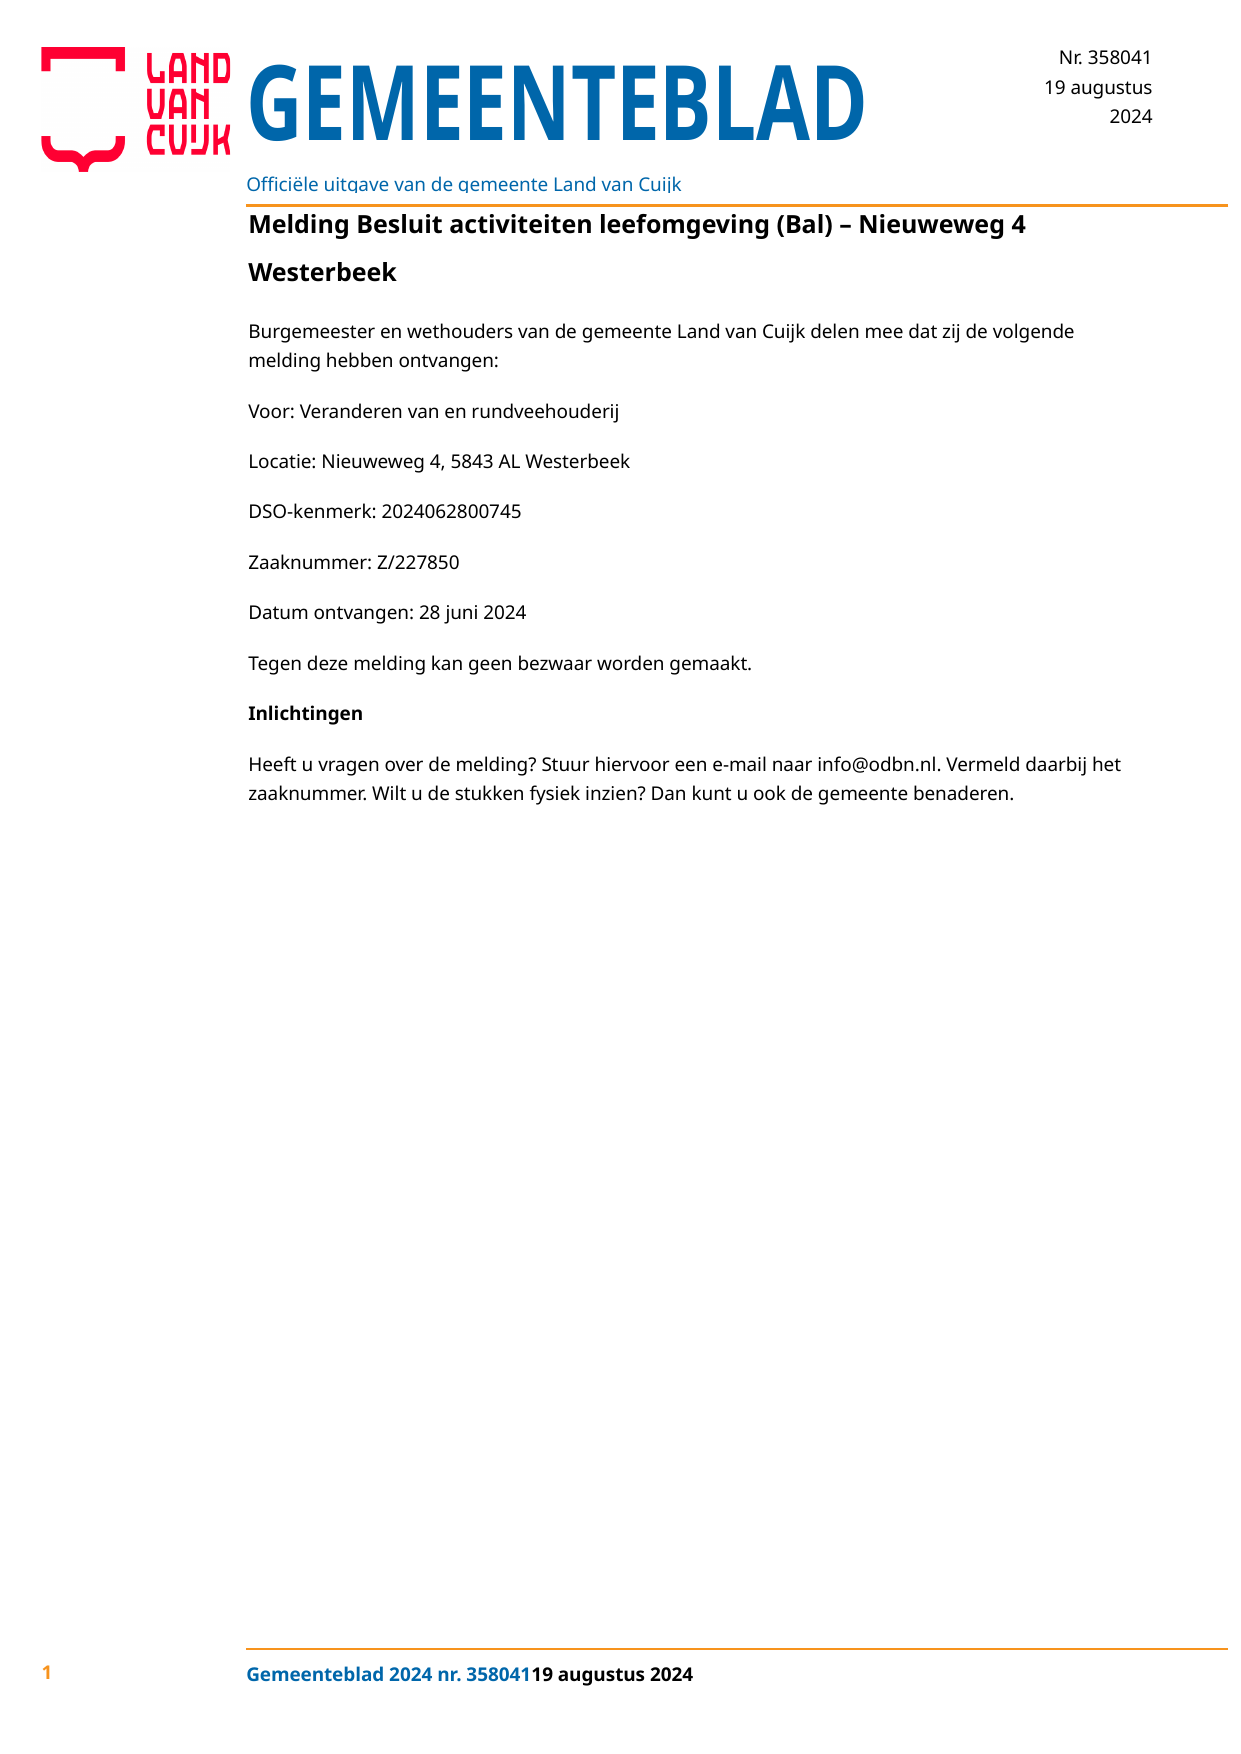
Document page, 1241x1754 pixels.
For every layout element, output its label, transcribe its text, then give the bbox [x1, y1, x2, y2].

text Tegen deze melding kan geen bezwaar worden gemaakt. [248, 650, 1152, 676]
text Heeft u vragen over de melding? Stuur hiervoor een e-mail naar info@odbn.nl. Vermeld daarbij het zaaknummer. Wilt u de stukken fysiek inzien? Dan kunt u ook de gemeente benaderen. [248, 751, 1152, 806]
text Datum ontvangen: 28 juni 2024 [248, 599, 1152, 625]
text Locatie: Nieuweweg 4, 5843 AL Westerbeek [248, 448, 1152, 474]
text DSO-kenmerk: 2024062800745 [248, 499, 1152, 524]
text Voor: Veranderen van en rundveehouderij [248, 398, 1152, 424]
text Inlichtingen [248, 700, 1152, 726]
text Burgemeester en wethouders van de gemeente Land van Cuijk delen mee dat zij de volgende melding hebben ontvangen: [248, 318, 1152, 373]
text Zaaknummer: Z/227850 [248, 549, 1152, 575]
text Melding Besluit activiteiten leefomgeving (Bal) – Nieuweweg 4 Westerbeek [248, 207, 1152, 288]
picture [41, 47, 231, 172]
